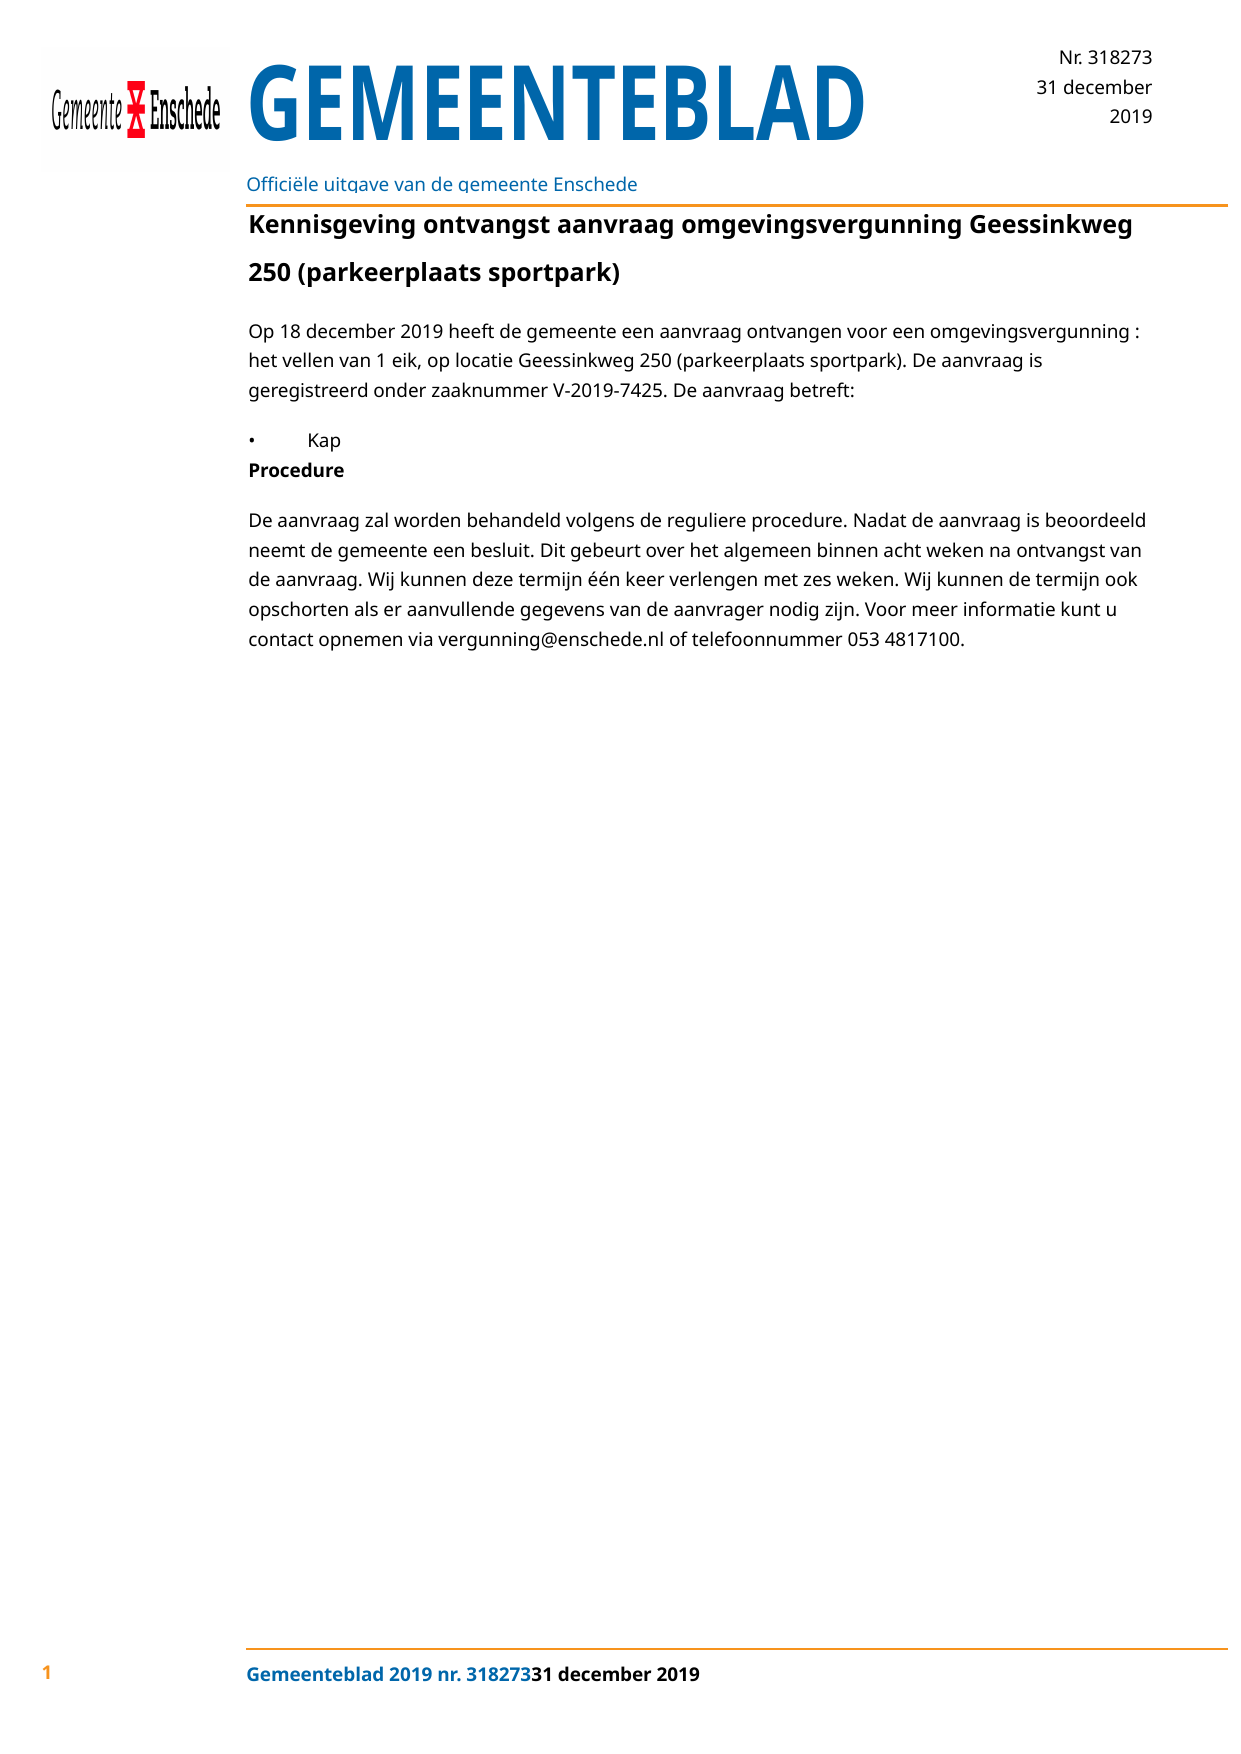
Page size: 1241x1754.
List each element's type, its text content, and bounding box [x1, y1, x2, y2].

list Kap [248, 427, 1152, 453]
text De aanvraag zal worden behandeld volgens de reguliere procedure. Nadat de aanvraag is beoordeeld neemt de gemeente een besluit. Dit gebeurt over het algemeen binnen acht weken na ontvangst van de aanvraag. Wij kunnen deze termijn één keer verlengen met zes weken. Wij kunnen de termijn ook opschorten als er aanvullende gegevens van de aanvrager nodig zijn. Voor meer informatie kunt u contact opnemen via vergunning@enschede.nl of telefoonnummer 053 4817100. [248, 507, 1152, 652]
picture [41, 47, 231, 172]
text Kennisgeving ontvangst aanvraag omgevingsvergunning Geessinkweg 250 (parkeerplaats sportpark) [248, 207, 1152, 288]
text Procedure [248, 457, 1152, 483]
text Op 18 december 2019 heeft de gemeente een aanvraag ontvangen voor een omgevingsvergunning : het vellen van 1 eik, op locatie Geessinkweg 250 (parkeerplaats sportpark). De aanvraag is geregistreerd onder zaaknummer V-2019-7425. De aanvraag betreft: [248, 318, 1152, 403]
